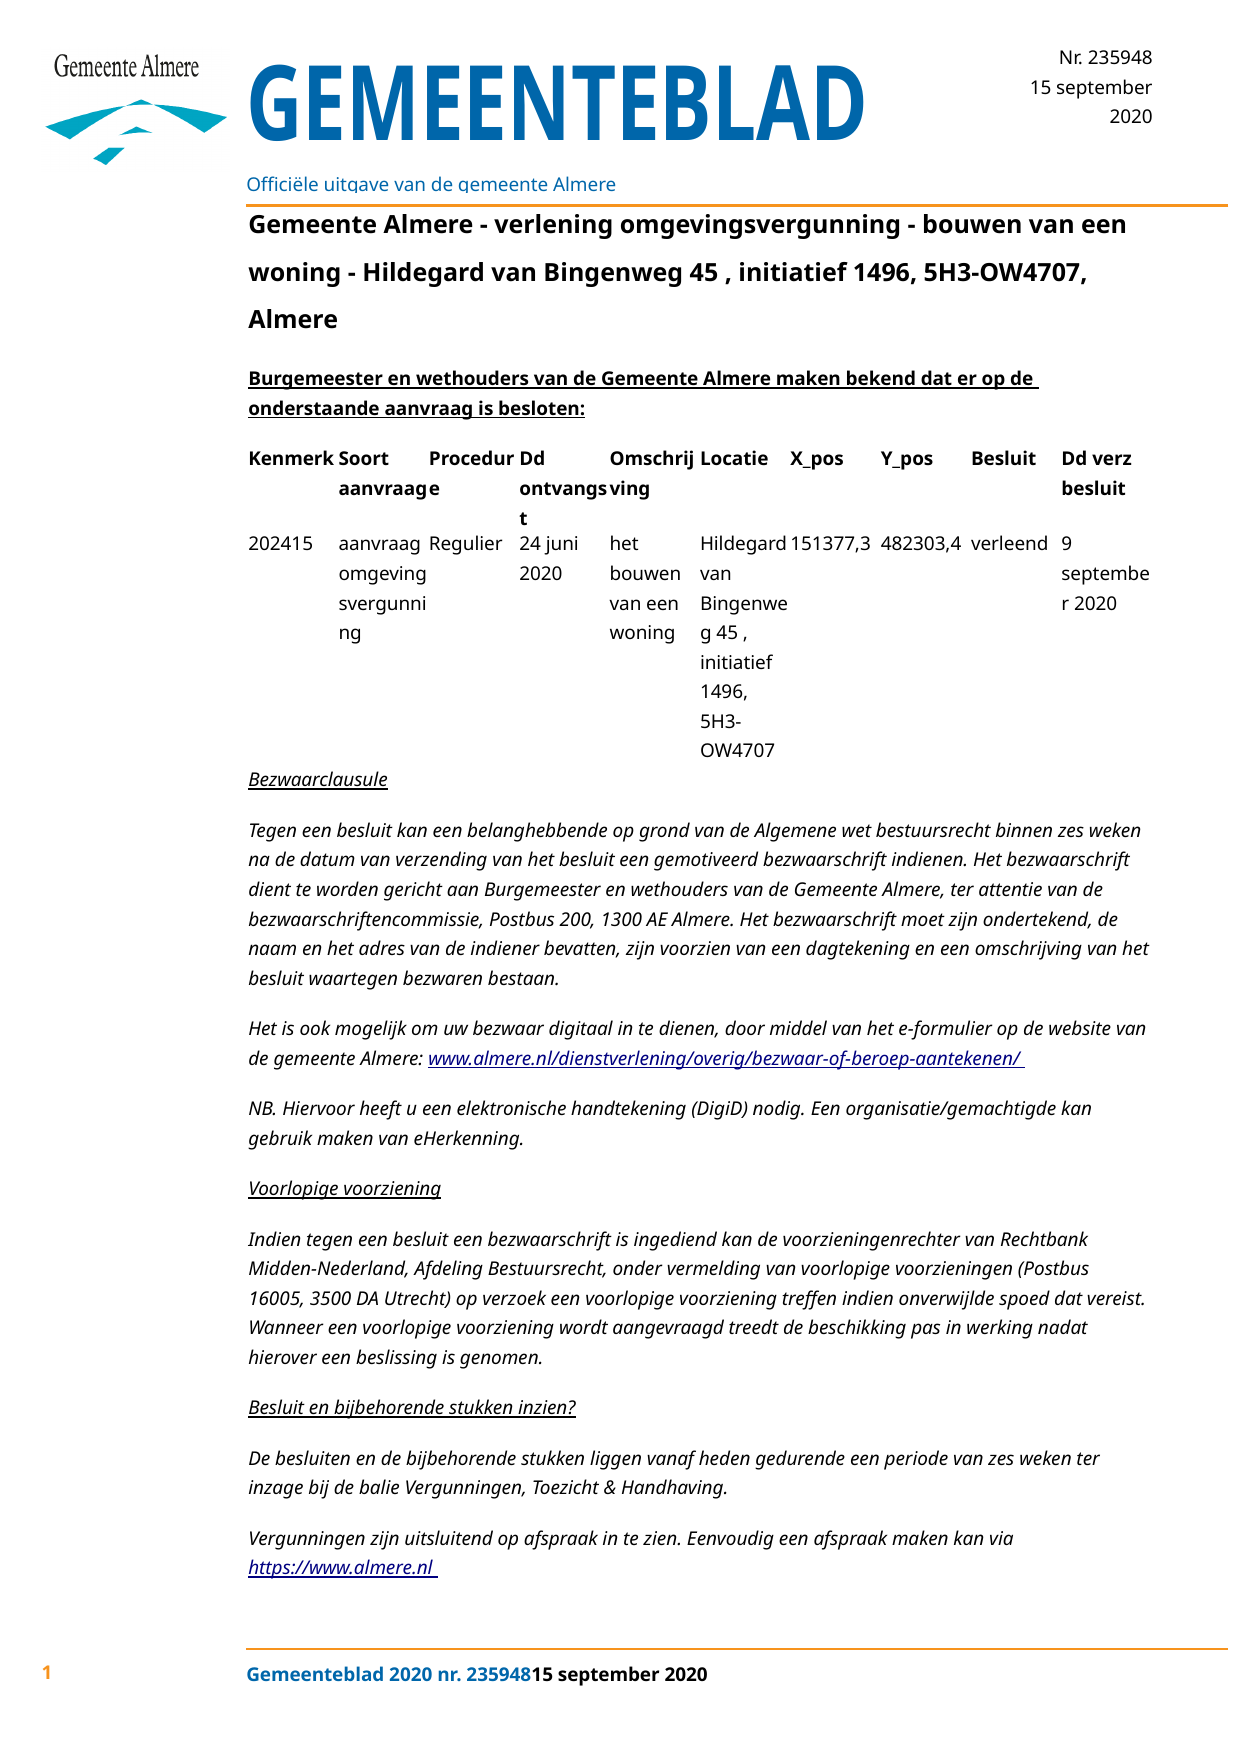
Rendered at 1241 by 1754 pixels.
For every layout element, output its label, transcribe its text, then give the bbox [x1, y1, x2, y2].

text Besluit en bijbehorende stukken inzien? [248, 1394, 1152, 1420]
text Burgemeester en wethouders van de Gemeente Almere maken bekend dat er op de onderstaande aanvraag is besloten: [248, 366, 1152, 421]
table_cell Regulier [429, 531, 519, 763]
table_header Dd ontvangst [519, 446, 609, 531]
text NB. Hiervoor heeft u een elektronische handtekening (DigiD) nodig. Een organisatie/gemachtigde kan gebruik maken van eHerkenning. [248, 1095, 1152, 1151]
table_header Y_pos [881, 446, 971, 531]
text De besluiten en de bijbehorende stukken liggen vanaf heden gedurende een periode van zes weken ter inzage bij de balie Vergunningen, Toezicht & Handhaving. [248, 1445, 1152, 1500]
text Voorlopige voorziening [248, 1175, 1152, 1201]
text Het is ook mogelijk om uw bezwaar digitaal in te dienen, door middel van het e-formulier op de website van de gemeente Almere: www.almere.nl/dienstverlening/overig/bezwaar-of-beroep-aantekenen/ [248, 1015, 1152, 1071]
text Vergunningen zijn uitsluitend op afspraak in te zien. Eenvoudig een afspraak maken kan via https://www.almere.nl [248, 1525, 1152, 1580]
text Indien tegen een besluit een bezwaarschrift is ingediend kan de voorzieningenrechter van Rechtbank Midden-Nederland, Afdeling Bestuursrecht, onder vermelding van voorlopige voorzieningen (Postbus 16005, 3500 DA Utrecht) op verzoek een voorlopige voorziening treffen indien onverwijlde spoed dat vereist. Wanneer een voorlopige voorziening wordt aangevraagd treedt de beschikking pas in werking nadat hierover een beslissing is genomen. [248, 1226, 1152, 1370]
table_cell 482303,4 [881, 531, 971, 763]
text Gemeente Almere - verlening omgevingsvergunning - bouwen van een woning - Hildegard van Bingenweg 45 , initiatief 1496, 5H3-OW4707, Almere [248, 207, 1152, 336]
table_header Locatie [700, 446, 790, 531]
table_header X_pos [790, 446, 881, 531]
table_header Kenmerk [248, 446, 338, 531]
table_cell 202415 [248, 531, 338, 763]
table_header Dd verz besluit [1061, 446, 1152, 531]
table_cell verleend [971, 531, 1061, 763]
table_cell 9 september 2020 [1061, 531, 1152, 763]
table_cell het bouwen van een woning [609, 531, 700, 763]
table_cell Hildegard van Bingenweg 45 , initiatief 1496, 5H3-OW4707 [700, 531, 790, 763]
table_cell 151377,3 [790, 531, 881, 763]
text Tegen een besluit kan een belanghebbende op grond van de Algemene wet bestuursrecht binnen zes weken na de datum van verzending van het besluit een gemotiveerd bezwaarschrift indienen. Het bezwaarschrift dient te worden gericht aan Burgemeester en wethouders van de Gemeente Almere, ter attentie van de bezwaarschriftencommissie, Postbus 200, 1300 AE Almere. Het bezwaarschrift moet zijn ondertekend, de naam en het adres van de indiener bevatten, zijn voorzien van een dagtekening en een omschrijving van het besluit waartegen bezwaren bestaan. [248, 817, 1152, 991]
table_header Besluit [971, 446, 1061, 531]
table_header Omschrijving [609, 446, 700, 531]
text Bezwaarclausule [248, 767, 1152, 792]
table_cell aanvraag omgevingsvergunning [338, 531, 429, 763]
table_header Procedure [429, 446, 519, 531]
table_header Soort aanvraag [338, 446, 429, 531]
picture [41, 47, 231, 172]
table_cell 24 juni 2020 [519, 531, 609, 763]
